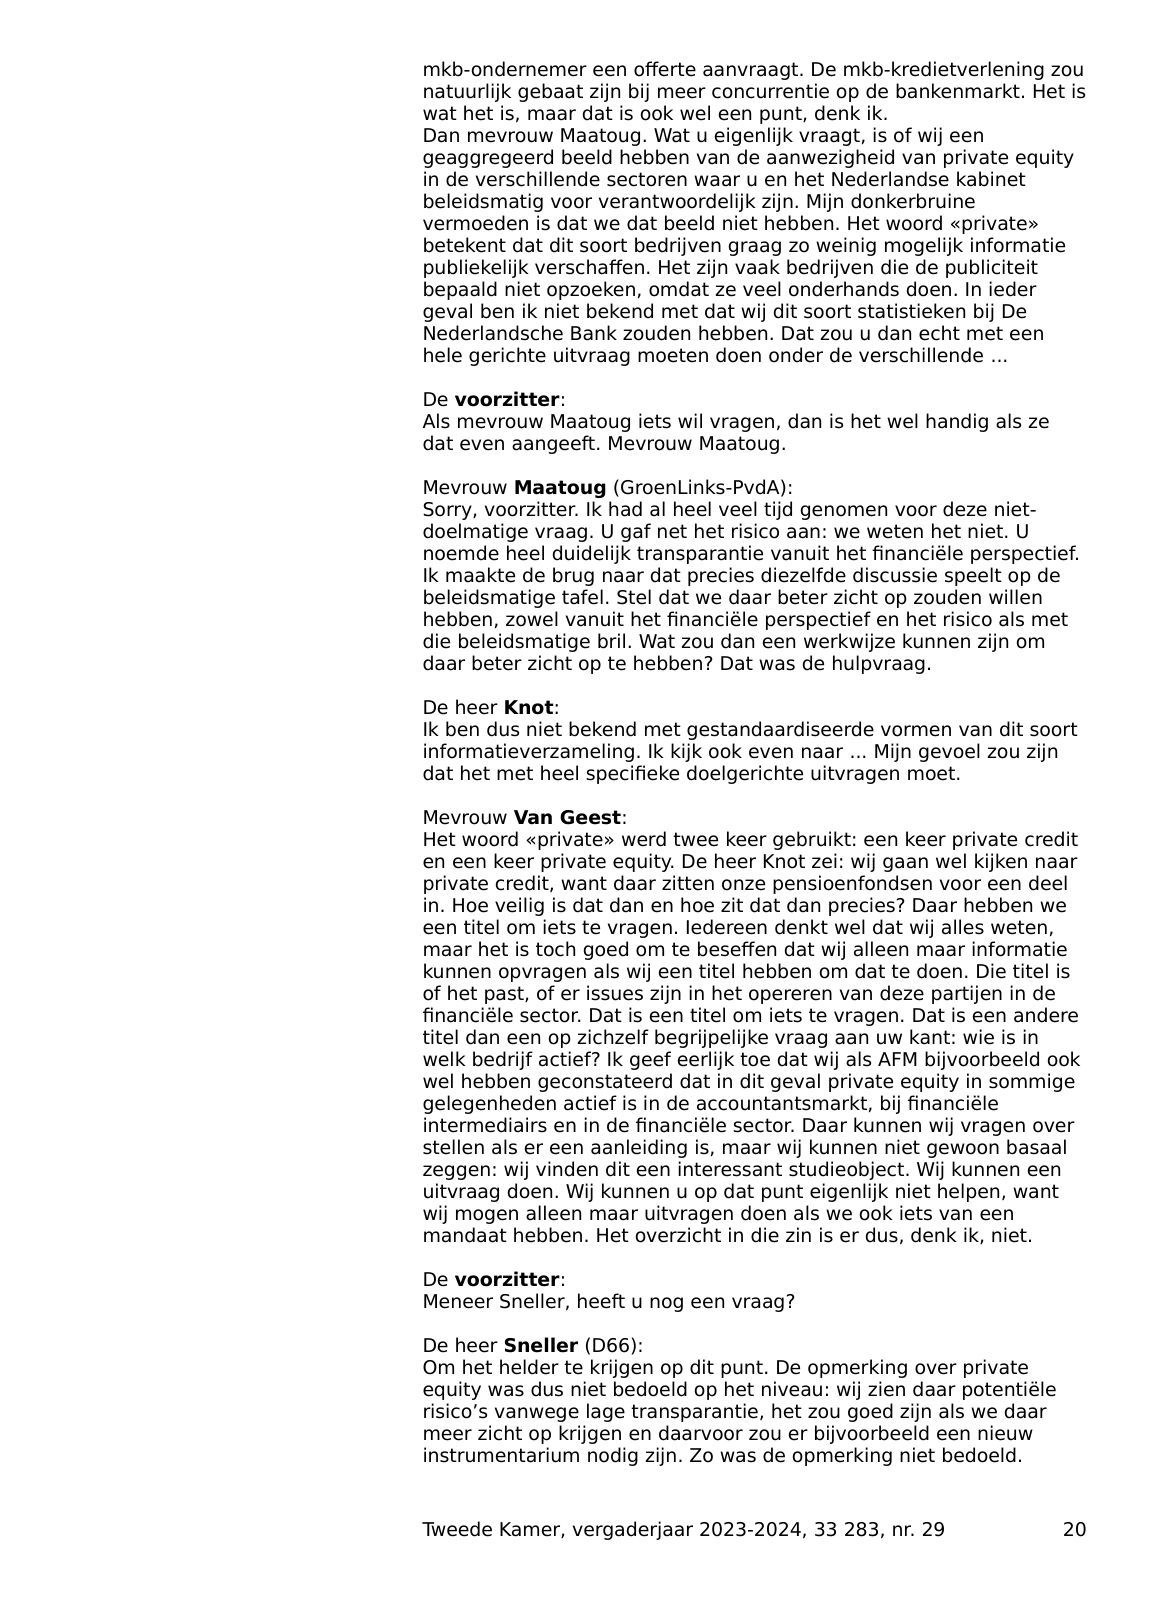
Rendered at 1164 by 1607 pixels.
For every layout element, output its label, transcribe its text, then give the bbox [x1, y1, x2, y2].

text De heer Knot: [422, 697, 1087, 719]
text De voorzitter: [422, 1269, 1087, 1291]
text Mevrouw Van Geest: [422, 807, 1087, 829]
text Sorry, voorzitter. Ik had al heel veel tijd genomen voor deze niet-doelmatige vraag. U gaf net het risico aan: we weten het niet. U noemde heel duidelijk transparantie vanuit het financiële perspectief. Ik maakte de brug naar dat precies diezelfde discussie speelt op de beleidsmatige tafel. Stel dat we daar beter zicht op zouden willen hebben, zowel vanuit het financiële perspectief en het risico als met die beleidsmatige bril. Wat zou dan een werkwijze kunnen zijn om daar beter zicht op te hebben? Dat was de hulpvraag. [422, 499, 1087, 675]
text mkb-ondernemer een offerte aanvraagt. De mkb-kredietverlening zou natuurlijk gebaat zijn bij meer concurrentie op de bankenmarkt. Het is wat het is, maar dat is ook wel een punt, denk ik. [422, 59, 1087, 125]
text De heer Sneller (D66): [422, 1335, 1087, 1357]
text Het woord «private» werd twee keer gebruikt: een keer private credit en een keer private equity. De heer Knot zei: wij gaan wel kijken naar private credit, want daar zitten onze pensioenfondsen voor een deel in. Hoe veilig is dat dan en hoe zit dat dan precies? Daar hebben we een titel om iets te vragen. Iedereen denkt wel dat wij alles weten, maar het is toch goed om te beseffen dat wij alleen maar informatie kunnen opvragen als wij een titel hebben om dat te doen. Die titel is of het past, of er issues zijn in het opereren van deze partijen in de financiële sector. Dat is een titel om iets te vragen. Dat is een andere titel dan een op zichzelf begrijpelijke vraag aan uw kant: wie is in welk bedrijf actief? Ik geef eerlijk toe dat wij als AFM bijvoorbeeld ook wel hebben geconstateerd dat in dit geval private equity in sommige gelegenheden actief is in de accountantsmarkt, bij financiële intermediairs en in de financiële sector. Daar kunnen wij vragen over stellen als er een aanleiding is, maar wij kunnen niet gewoon basaal zeggen: wij vinden dit een interessant studieobject. Wij kunnen een uitvraag doen. Wij kunnen u op dat punt eigenlijk niet helpen, want wij mogen alleen maar uitvragen doen als we ook iets van een mandaat hebben. Het overzicht in die zin is er dus, denk ik, niet. [422, 829, 1087, 1247]
text Ik ben dus niet bekend met gestandaardiseerde vormen van dit soort informatieverzameling. Ik kijk ook even naar ... Mijn gevoel zou zijn dat het met heel specifieke doelgerichte uitvragen moet. [422, 719, 1087, 785]
text Om het helder te krijgen op dit punt. De opmerking over private equity was dus niet bedoeld op het niveau: wij zien daar potentiële risico’s vanwege lage transparantie, het zou goed zijn als we daar meer zicht op krijgen en daarvoor zou er bijvoorbeeld een nieuw instrumentarium nodig zijn. Zo was de opmerking niet bedoeld. [422, 1357, 1087, 1467]
text Mevrouw Maatoug (GroenLinks-PvdA): [422, 477, 1087, 499]
text Als mevrouw Maatoug iets wil vragen, dan is het wel handig als ze dat even aangeeft. Mevrouw Maatoug. [422, 411, 1087, 455]
text De voorzitter: [422, 389, 1087, 411]
text Meneer Sneller, heeft u nog een vraag? [422, 1291, 1087, 1313]
text Dan mevrouw Maatoug. Wat u eigenlijk vraagt, is of wij een geaggregeerd beeld hebben van de aanwezigheid van private equity in de verschillende sectoren waar u en het Nederlandse kabinet beleidsmatig voor verantwoordelijk zijn. Mijn donkerbruine vermoeden is dat we dat beeld niet hebben. Het woord «private» betekent dat dit soort bedrijven graag zo weinig mogelijk informatie publiekelijk verschaffen. Het zijn vaak bedrijven die de publiciteit bepaald niet opzoeken, omdat ze veel onderhands doen. In ieder geval ben ik niet bekend met dat wij dit soort statistieken bij De Nederlandsche Bank zouden hebben. Dat zou u dan echt met een hele gerichte uitvraag moeten doen onder de verschillende ... [422, 125, 1087, 367]
